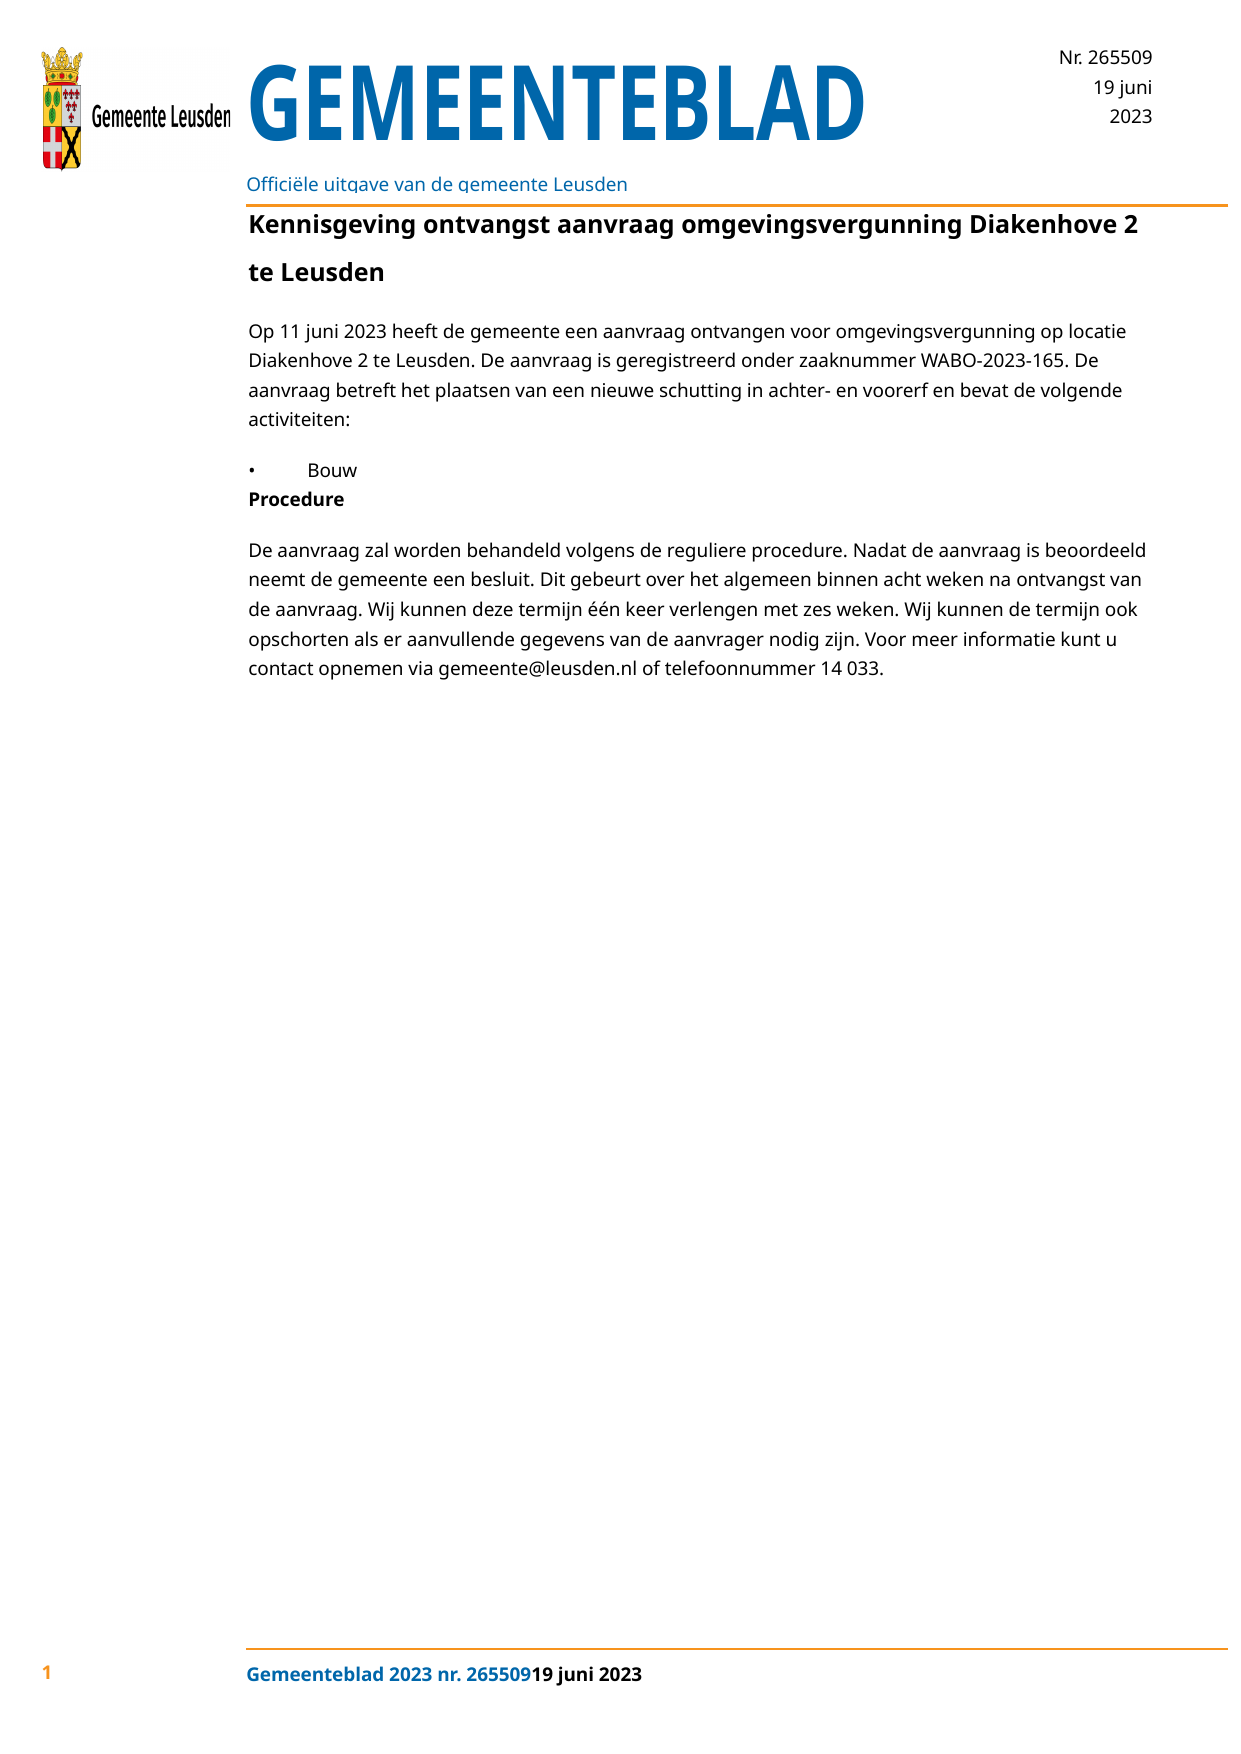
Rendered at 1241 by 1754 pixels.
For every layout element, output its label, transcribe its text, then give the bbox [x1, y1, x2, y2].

text Procedure [248, 487, 1152, 512]
text Op 11 juni 2023 heeft de gemeente een aanvraag ontvangen voor omgevingsvergunning op locatie Diakenhove 2 te Leusden. De aanvraag is geregistreerd onder zaaknummer WABO-2023-165. De aanvraag betreft het plaatsen van een nieuwe schutting in achter- en voorerf en bevat de volgende activiteiten: [248, 318, 1152, 432]
text Kennisgeving ontvangst aanvraag omgevingsvergunning Diakenhove 2 te Leusden [248, 207, 1152, 288]
text De aanvraag zal worden behandeld volgens de reguliere procedure. Nadat de aanvraag is beoordeeld neemt de gemeente een besluit. Dit gebeurt over het algemeen binnen acht weken na ontvangst van de aanvraag. Wij kunnen deze termijn één keer verlengen met zes weken. Wij kunnen de termijn ook opschorten als er aanvullende gegevens van de aanvrager nodig zijn. Voor meer informatie kunt u contact opnemen via gemeente@leusden.nl of telefoonnummer 14 033. [248, 537, 1152, 681]
list Bouw [248, 457, 1152, 483]
picture [41, 47, 231, 172]
